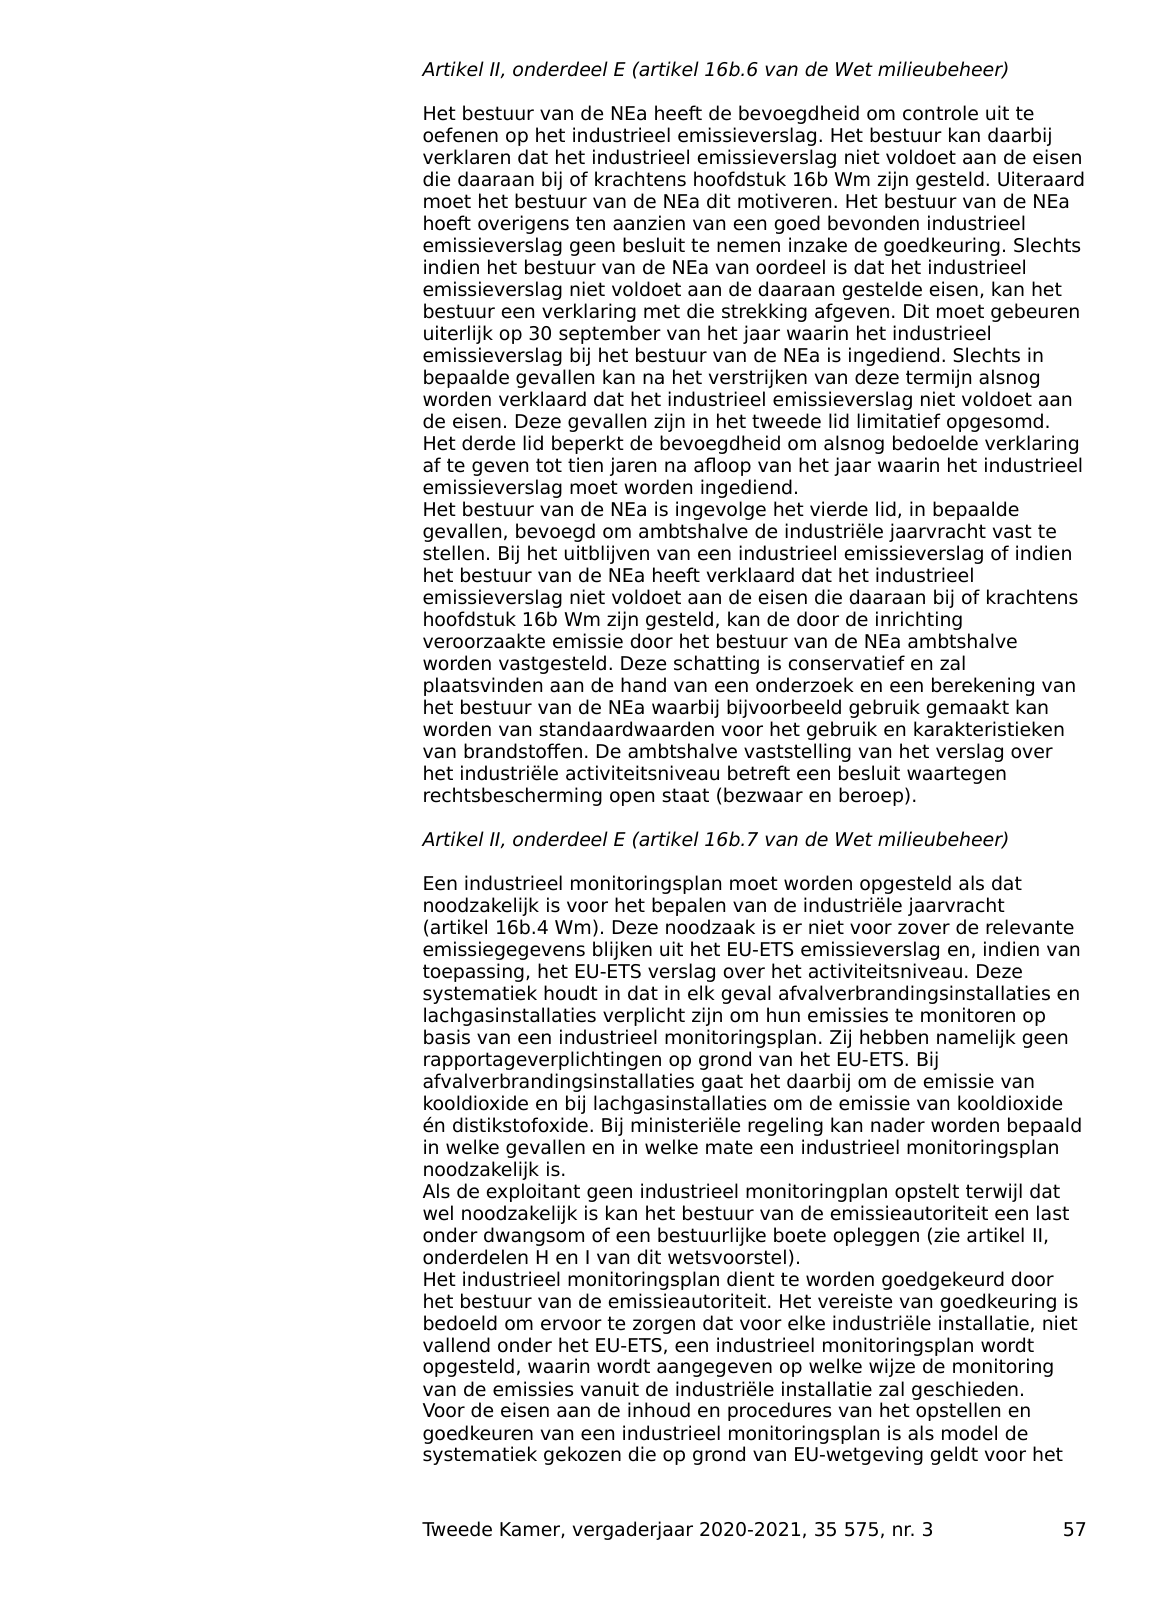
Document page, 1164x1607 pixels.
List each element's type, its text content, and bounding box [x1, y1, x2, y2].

subtitle Artikel II, onderdeel E (artikel 16b.6 van de Wet milieubeheer) [422, 59, 1087, 81]
text Het bestuur van de NEa is ingevolge het vierde lid, in bepaalde gevallen, bevoegd om ambtshalve de industriële jaarvracht vast te stellen. Bij het uitblijven van een industrieel emissieverslag of indien het bestuur van de NEa heeft verklaard dat het industrieel emissieverslag niet voldoet aan de eisen die daaraan bij of krachtens hoofdstuk 16b Wm zijn gesteld, kan de door de inrichting veroorzaakte emissie door het bestuur van de NEa ambtshalve worden vastgesteld. Deze schatting is conservatief en zal plaatsvinden aan de hand van een onderzoek en een berekening van het bestuur van de NEa waarbij bijvoorbeeld gebruik gemaakt kan worden van standaardwaarden voor het gebruik en karakteristieken van brandstoffen. De ambtshalve vaststelling van het verslag over het industriële activiteitsniveau betreft een besluit waartegen rechtsbescherming open staat (bezwaar en beroep). [422, 499, 1087, 807]
text Het industrieel monitoringsplan dient te worden goedgekeurd door het bestuur van de emissieautoriteit. Het vereiste van goedkeuring is bedoeld om ervoor te zorgen dat voor elke industriële installatie, niet vallend onder het EU-ETS, een industrieel monitoringsplan wordt opgesteld, waarin wordt aangegeven op welke wijze de monitoring van de emissies vanuit de industriële installatie zal geschieden. [422, 1268, 1087, 1400]
text Als de exploitant geen industrieel monitoringplan opstelt terwijl dat wel noodzakelijk is kan het bestuur van de emissieautoriteit een last onder dwangsom of een bestuurlijke boete opleggen (zie artikel II, onderdelen H en I van dit wetsvoorstel). [422, 1181, 1087, 1268]
text Voor de eisen aan de inhoud en procedures van het opstellen en goedkeuren van een industrieel monitoringsplan is als model de systematiek gekozen die op grond van EU-wetgeving geldt voor het [422, 1400, 1087, 1466]
subtitle Artikel II, onderdeel E (artikel 16b.7 van de Wet milieubeheer) [422, 829, 1087, 851]
text Een industrieel monitoringsplan moet worden opgesteld als dat noodzakelijk is voor het bepalen van de industriële jaarvracht (artikel 16b.4 Wm). Deze noodzaak is er niet voor zover de relevante emissiegegevens blijken uit het EU-ETS emissieverslag en, indien van toepassing, het EU-ETS verslag over het activiteitsniveau. Deze systematiek houdt in dat in elk geval afvalverbrandingsinstallaties en lachgasinstallaties verplicht zijn om hun emissies te monitoren op basis van een industrieel monitoringsplan. Zij hebben namelijk geen rapportageverplichtingen op grond van het EU-ETS. Bij afvalverbrandingsinstallaties gaat het daarbij om de emissie van kooldioxide en bij lachgasinstallaties om de emissie van kooldioxide én distikstofoxide. Bij ministeriële regeling kan nader worden bepaald in welke gevallen en in welke mate een industrieel monitoringsplan noodzakelijk is. [422, 873, 1087, 1181]
text Het bestuur van de NEa heeft de bevoegdheid om controle uit te oefenen op het industrieel emissieverslag. Het bestuur kan daarbij verklaren dat het industrieel emissieverslag niet voldoet aan de eisen die daaraan bij of krachtens hoofdstuk 16b Wm zijn gesteld. Uiteraard moet het bestuur van de NEa dit motiveren. Het bestuur van de NEa hoeft overigens ten aanzien van een goed bevonden industrieel emissieverslag geen besluit te nemen inzake de goedkeuring. Slechts indien het bestuur van de NEa van oordeel is dat het industrieel emissieverslag niet voldoet aan de daaraan gestelde eisen, kan het bestuur een verklaring met die strekking afgeven. Dit moet gebeuren uiterlijk op 30 september van het jaar waarin het industrieel emissieverslag bij het bestuur van de NEa is ingediend. Slechts in bepaalde gevallen kan na het verstrijken van deze termijn alsnog worden verklaard dat het industrieel emissieverslag niet voldoet aan de eisen. Deze gevallen zijn in het tweede lid limitatief opgesomd. Het derde lid beperkt de bevoegdheid om alsnog bedoelde verklaring af te geven tot tien jaren na afloop van het jaar waarin het industrieel emissieverslag moet worden ingediend. [422, 103, 1087, 499]
